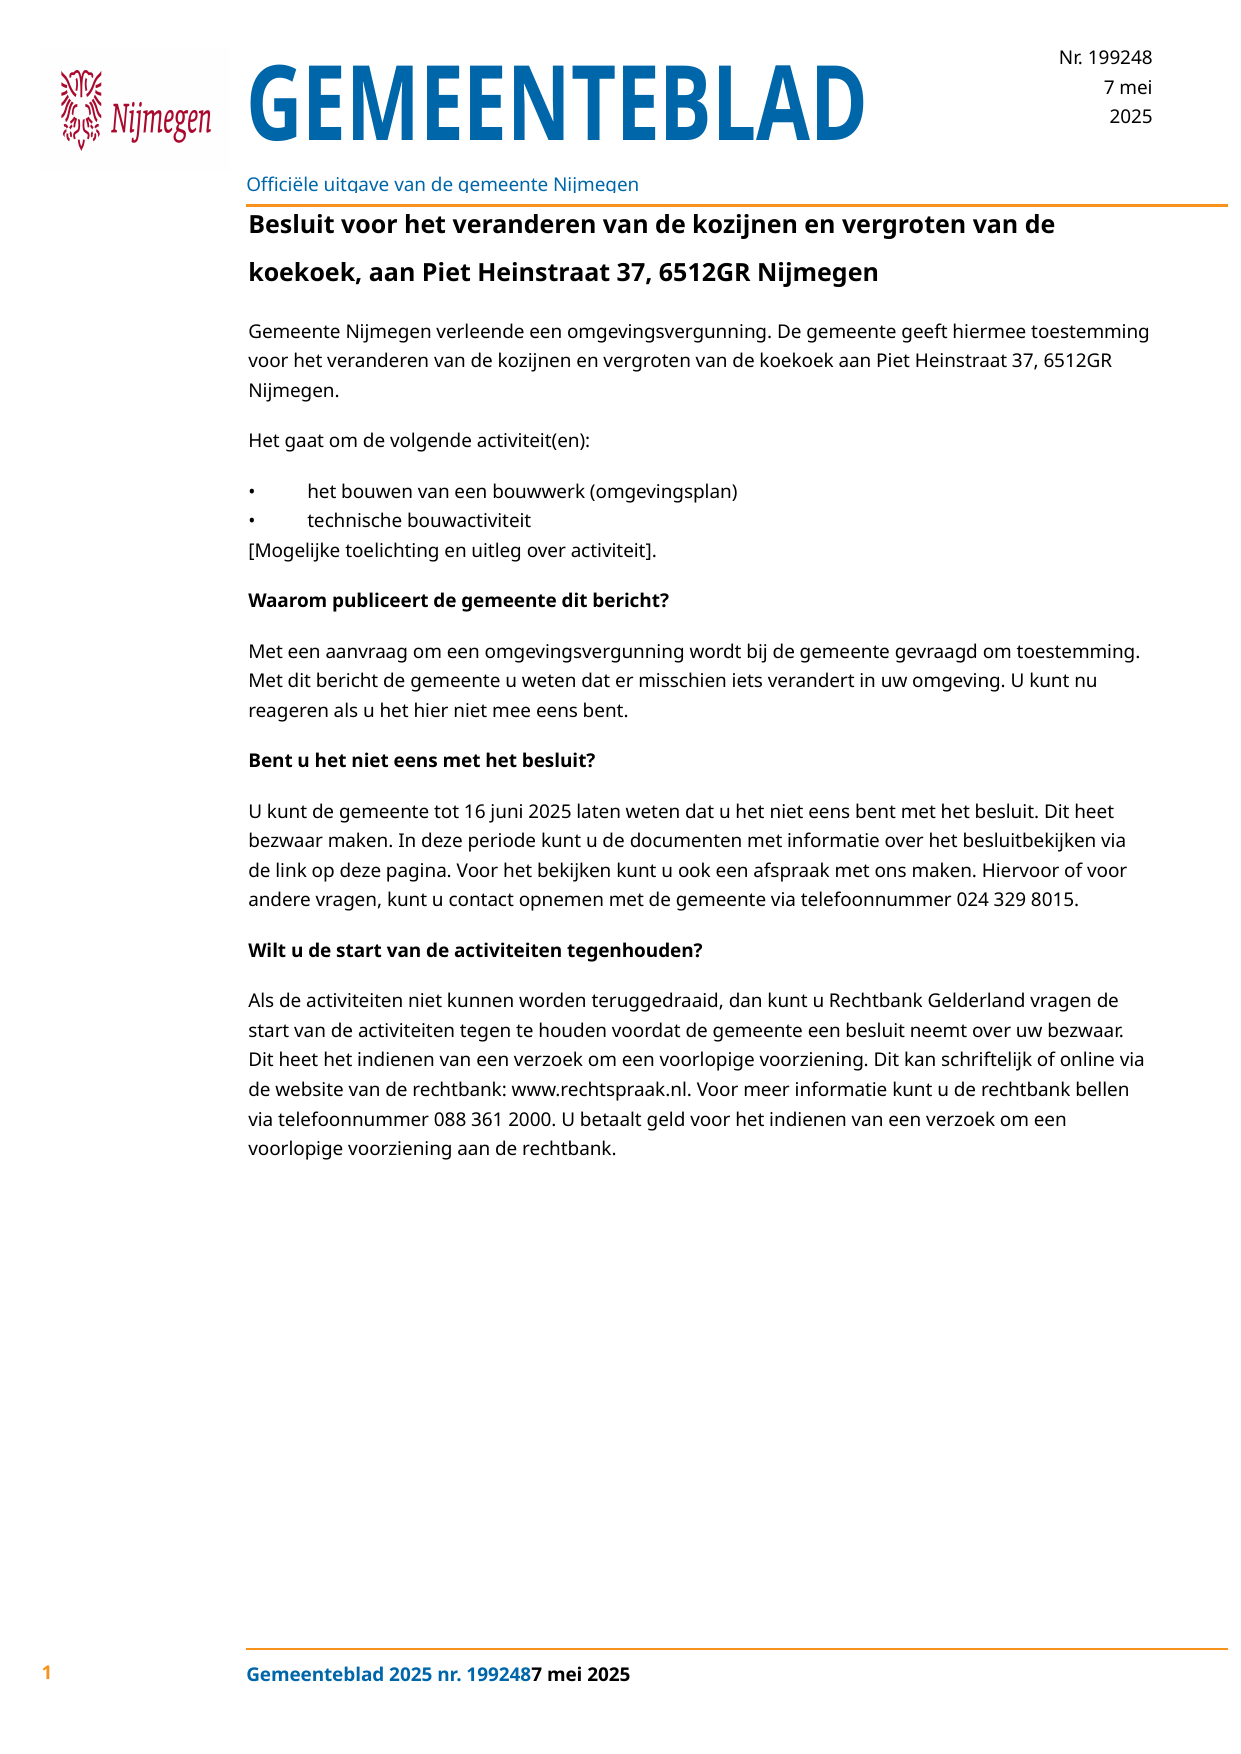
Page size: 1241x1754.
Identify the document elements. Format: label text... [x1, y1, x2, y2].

list het bouwen van een bouwwerk (omgevingsplan) [248, 478, 1152, 504]
text [Mogelijke toelichting en uitleg over activiteit]. [248, 537, 1152, 563]
text Bent u het niet eens met het besluit? [248, 747, 1152, 773]
list technische bouwactiviteit [248, 507, 1152, 533]
text U kunt de gemeente tot 16 juni 2025 laten weten dat u het niet eens bent met het besluit. Dit heet bezwaar maken. In deze periode kunt u de documenten met informatie over het besluitbekijken via de link op deze pagina. Voor het bekijken kunt u ook een afspraak met ons maken. Hiervoor of voor andere vragen, kunt u contact opnemen met de gemeente via telefoonnummer 024 329 8015. [248, 798, 1152, 912]
picture [41, 47, 231, 172]
text Besluit voor het veranderen van de kozijnen en vergroten van de koekoek, aan Piet Heinstraat 37, 6512GR Nijmegen [248, 207, 1152, 288]
text Als de activiteiten niet kunnen worden teruggedraaid, dan kunt u Rechtbank Gelderland vragen de start van de activiteiten tegen te houden voordat de gemeente een besluit neemt over uw bezwaar. Dit heet het indienen van een verzoek om een voorlopige voorziening. Dit kan schriftelijk of online via de website van de rechtbank: www.rechtspraak.nl. Voor meer informatie kunt u de rechtbank bellen via telefoonnummer 088 361 2000. U betaalt geld voor het indienen van een verzoek om een voorlopige voorziening aan de rechtbank. [248, 987, 1152, 1161]
text Gemeente Nijmegen verleende een omgevingsvergunning. De gemeente geeft hiermee toestemming voor het veranderen van de kozijnen en vergroten van de koekoek aan Piet Heinstraat 37, 6512GR Nijmegen. [248, 318, 1152, 403]
text Het gaat om de volgende activiteit(en): [248, 427, 1152, 453]
text Met een aanvraag om een omgevingsvergunning wordt bij de gemeente gevraagd om toestemming. Met dit bericht de gemeente u weten dat er misschien iets verandert in uw omgeving. U kunt nu reageren als u het hier niet mee eens bent. [248, 638, 1152, 723]
text Wilt u de start van de activiteiten tegenhouden? [248, 937, 1152, 963]
text Waarom publiceert de gemeente dit bericht? [248, 587, 1152, 613]
